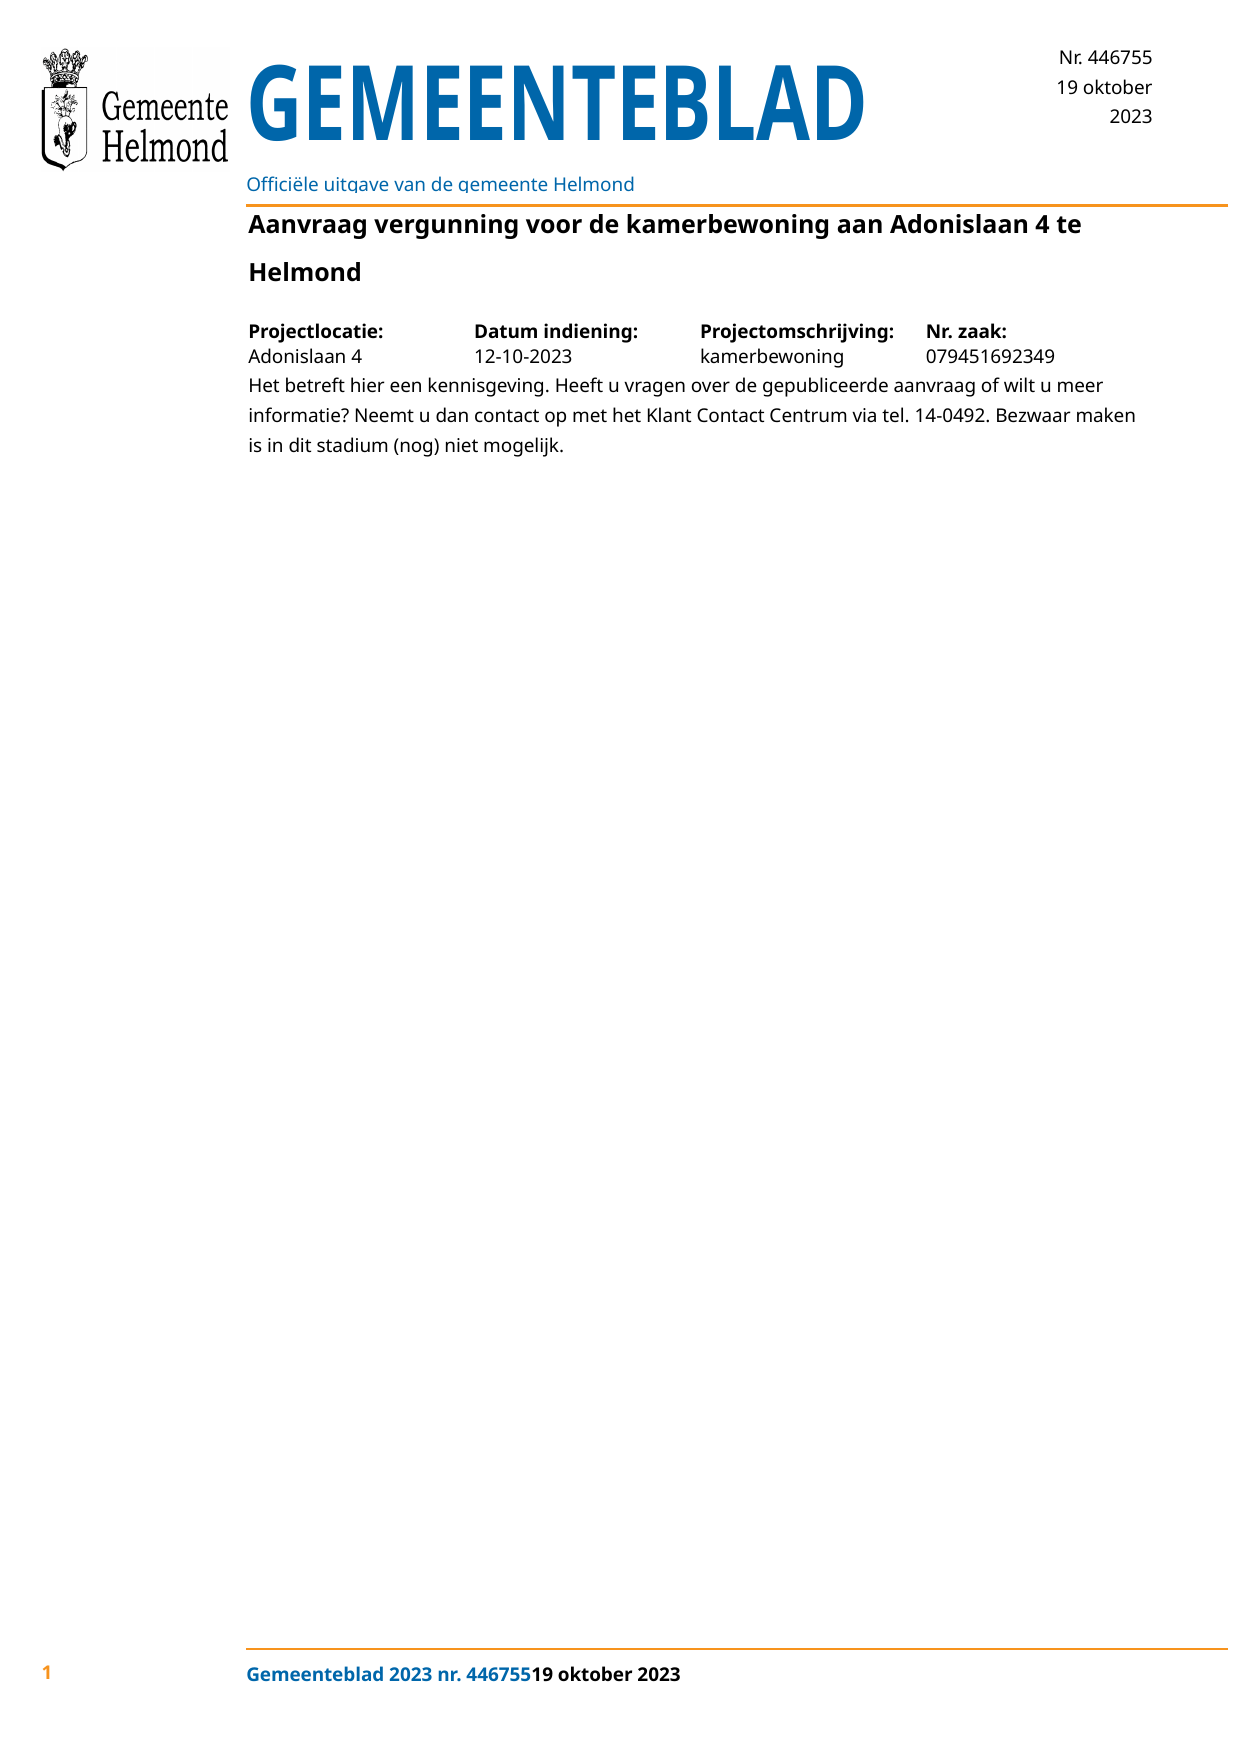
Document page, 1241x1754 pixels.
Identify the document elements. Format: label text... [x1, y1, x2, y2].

table_header Projectomschrijving: [700, 318, 926, 344]
table_cell kamerbewoning [700, 344, 926, 369]
table_cell 12-10-2023 [474, 344, 700, 369]
picture [41, 47, 231, 172]
table_cell Adonislaan 4 [248, 344, 474, 369]
table_cell 079451692349 [926, 344, 1152, 369]
text Het betreft hier een kennisgeving. Heeft u vragen over de gepubliceerde aanvraag of wilt u meer informatie? Neemt u dan contact op met het Klant Contact Centrum via tel. 14-0492. Bezwaar maken is in dit stadium (nog) niet mogelijk. [248, 373, 1152, 458]
table_header Projectlocatie: [248, 318, 474, 344]
table_header Nr. zaak: [926, 318, 1152, 344]
text Aanvraag vergunning voor de kamerbewoning aan Adonislaan 4 te Helmond [248, 207, 1152, 288]
table_header Datum indiening: [474, 318, 700, 344]
